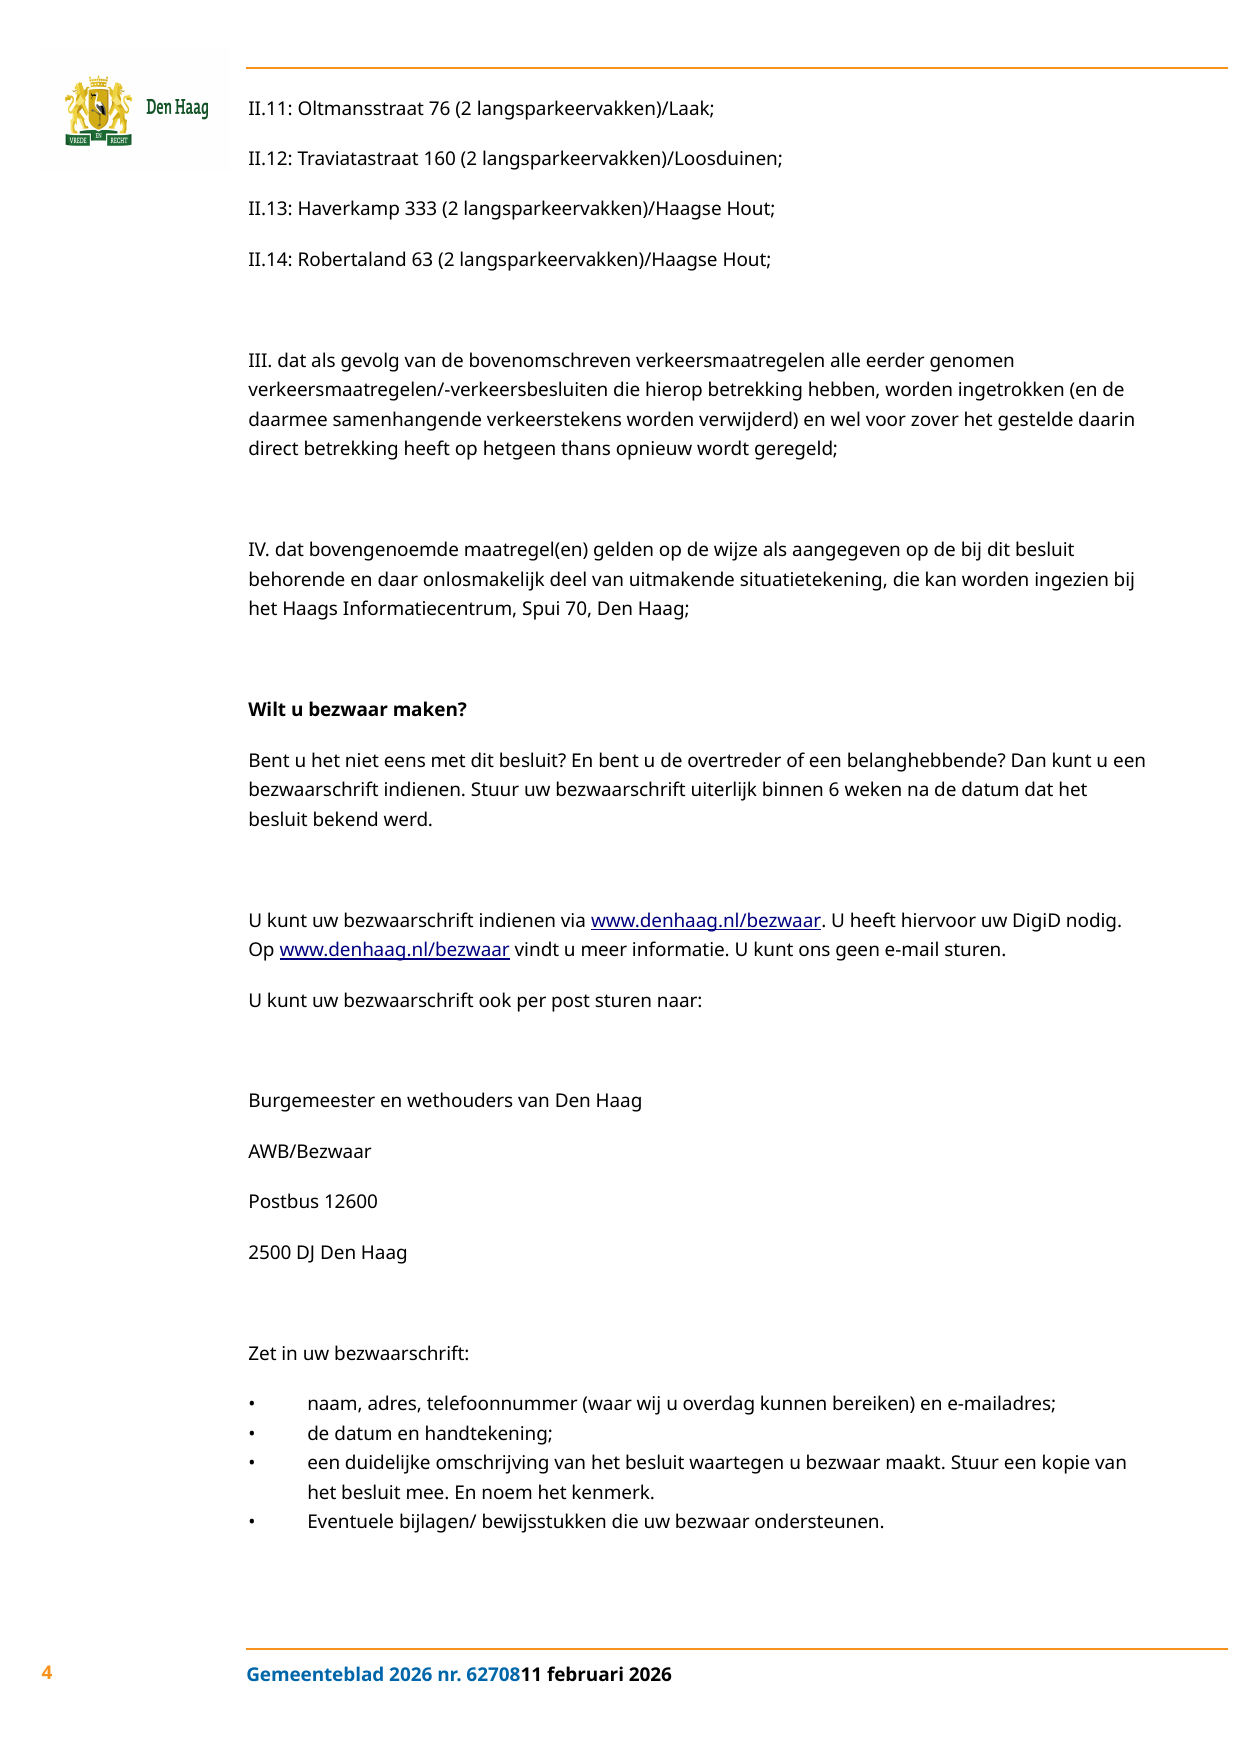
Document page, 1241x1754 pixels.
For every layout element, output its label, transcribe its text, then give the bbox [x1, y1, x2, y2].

text Bent u het niet eens met dit besluit? En bent u de overtreder of een belanghebbende? Dan kunt u een bezwaarschrift indienen. Stuur uw bezwaarschrift uiterlijk binnen 6 weken na de datum dat het besluit bekend werd. [248, 747, 1152, 832]
text U kunt uw bezwaarschrift indienen via www.denhaag.nl/bezwaar. U heeft hiervoor uw DigiD nodig. Op www.denhaag.nl/bezwaar vindt u meer informatie. U kunt ons geen e-mail sturen. [248, 907, 1152, 962]
text Burgemeester en wethouders van Den Haag [248, 1088, 1152, 1113]
text II.13: Haverkamp 333 (2 langsparkeervakken)/Haagse Hout; [248, 196, 1152, 221]
text III. dat als gevolg van de bovenomschreven verkeersmaatregelen alle eerder genomen verkeersmaatregelen/-verkeersbesluiten die hierop betrekking hebben, worden ingetrokken (en de daarmee samenhangende verkeerstekens worden verwijderd) en wel voor zover het gestelde daarin direct betrekking heeft op hetgeen thans opnieuw wordt geregeld; [248, 347, 1152, 461]
text II.11: Oltmansstraat 76 (2 langsparkeervakken)/Laak; [248, 95, 1152, 121]
list Eventuele bijlagen/ bewijsstukken die uw bezwaar ondersteunen. [248, 1508, 1152, 1534]
text IV. dat bovengenoemde maatregel(en) gelden op de wijze als aangegeven op de bij dit besluit behorende en daar onlosmakelijk deel van uitmakende situatietekening, die kan worden ingezien bij het Haags Informatiecentrum, Spui 70, Den Haag; [248, 536, 1152, 621]
text Postbus 12600 [248, 1188, 1152, 1214]
picture [41, 47, 231, 172]
text Zet in uw bezwaarschrift: [248, 1340, 1152, 1366]
text AWB/Bezwaar [248, 1138, 1152, 1164]
text II.12: Traviatastraat 160 (2 langsparkeervakken)/Loosduinen; [248, 145, 1152, 171]
text Wilt u bezwaar maken? [248, 696, 1152, 722]
text 2500 DJ Den Haag [248, 1239, 1152, 1265]
text II.14: Robertaland 63 (2 langsparkeervakken)/Haagse Hout; [248, 246, 1152, 272]
list een duidelijke omschrijving van het besluit waartegen u bezwaar maakt. Stuur een kopie van het besluit mee. En noem het kenmerk. [248, 1449, 1152, 1505]
list naam, adres, telefoonnummer (waar wij u overdag kunnen bereiken) en e-mailadres; [248, 1390, 1152, 1416]
list de datum en handtekening; [248, 1420, 1152, 1446]
text U kunt uw bezwaarschrift ook per post sturen naar: [248, 987, 1152, 1013]
